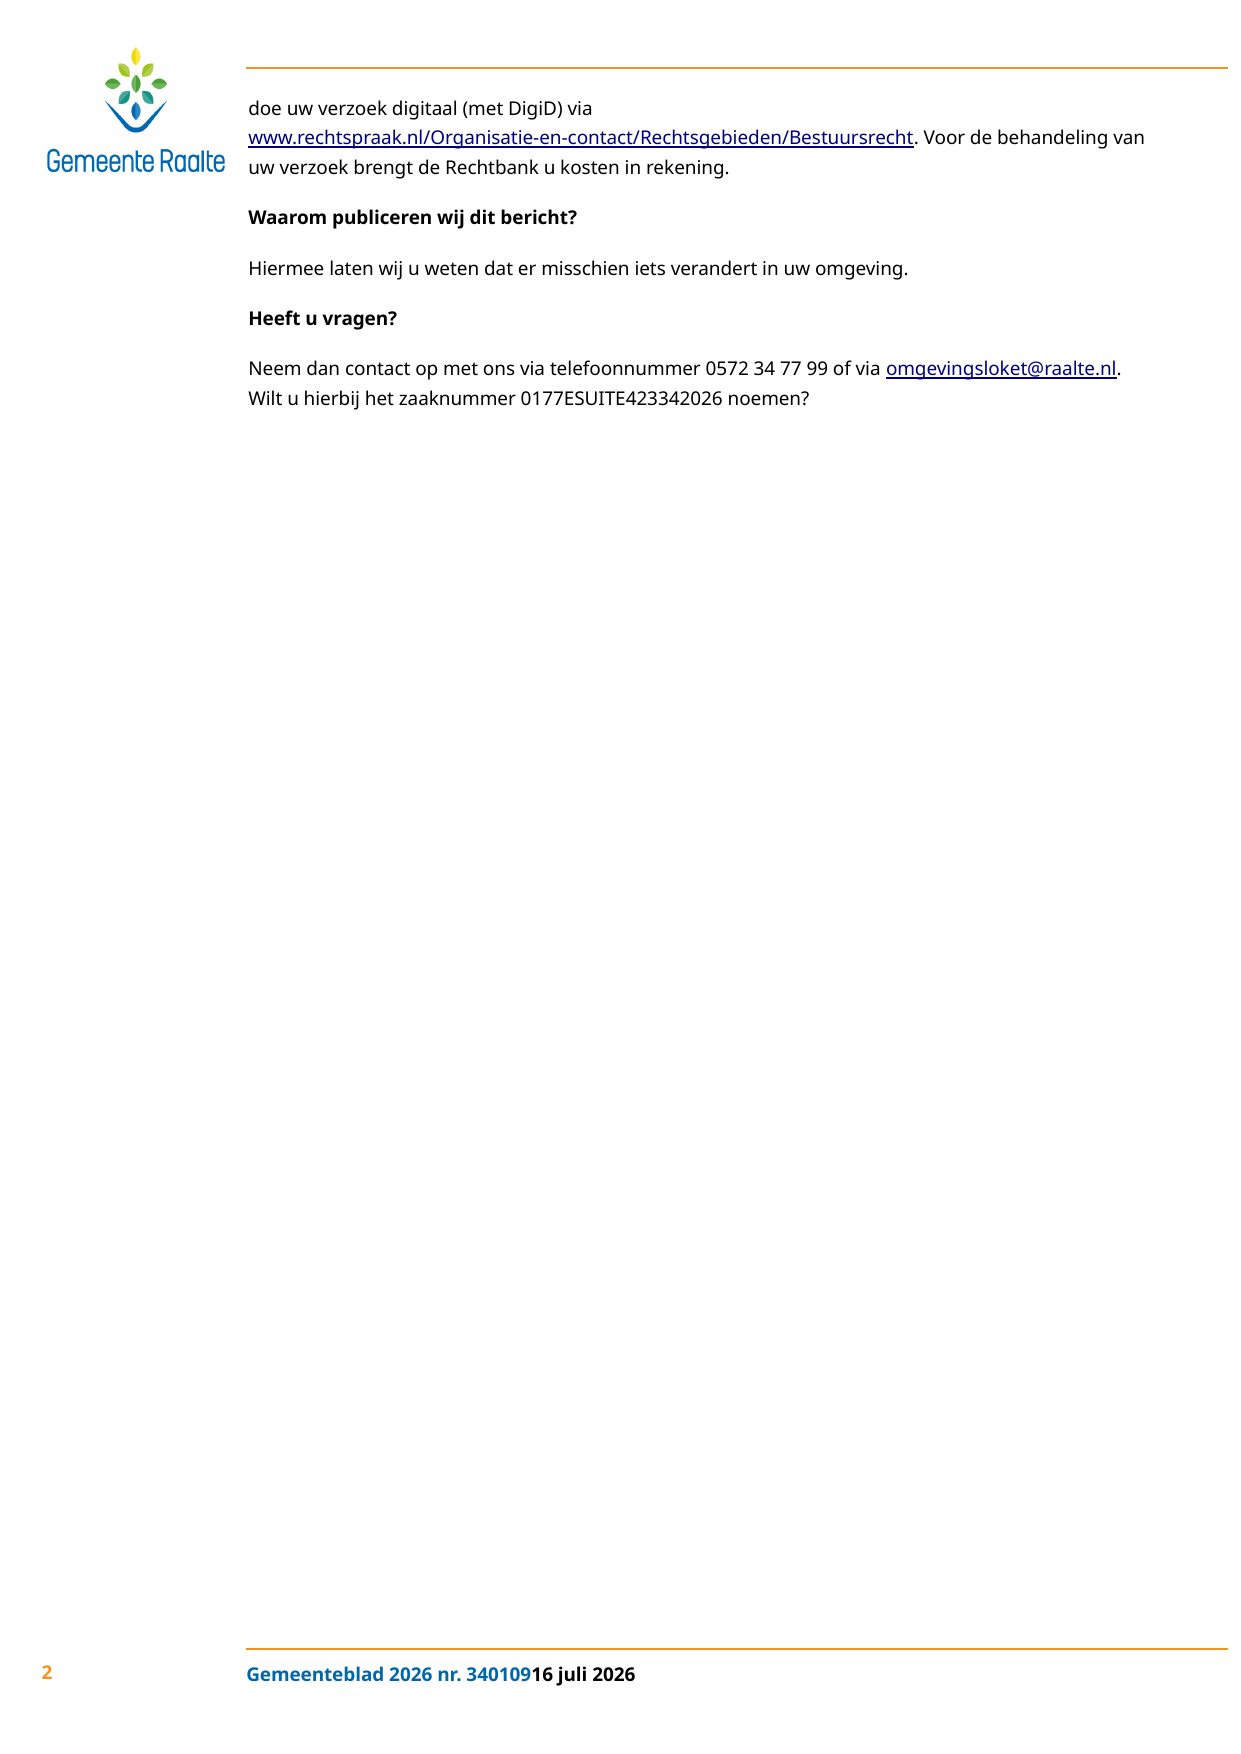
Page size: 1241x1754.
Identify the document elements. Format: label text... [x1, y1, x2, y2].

text Hiermee laten wij u weten dat er misschien iets verandert in uw omgeving. [248, 255, 1152, 281]
text Waarom publiceren wij dit bericht? [248, 204, 1152, 230]
picture [41, 47, 231, 172]
text Neem dan contact op met ons via telefoonnummer 0572 34 77 99 of via omgevingsloket@raalte.nl. Wilt u hierbij het zaaknummer 0177ESUITE423342026 noemen? [248, 356, 1152, 411]
text doe uw verzoek digitaal (met DigiD) via www.rechtspraak.nl/Organisatie-en-contact/Rechtsgebieden/Bestuursrecht. Voor de behandeling van uw verzoek brengt de Rechtbank u kosten in rekening. [248, 95, 1152, 180]
text Heeft u vragen? [248, 305, 1152, 331]
